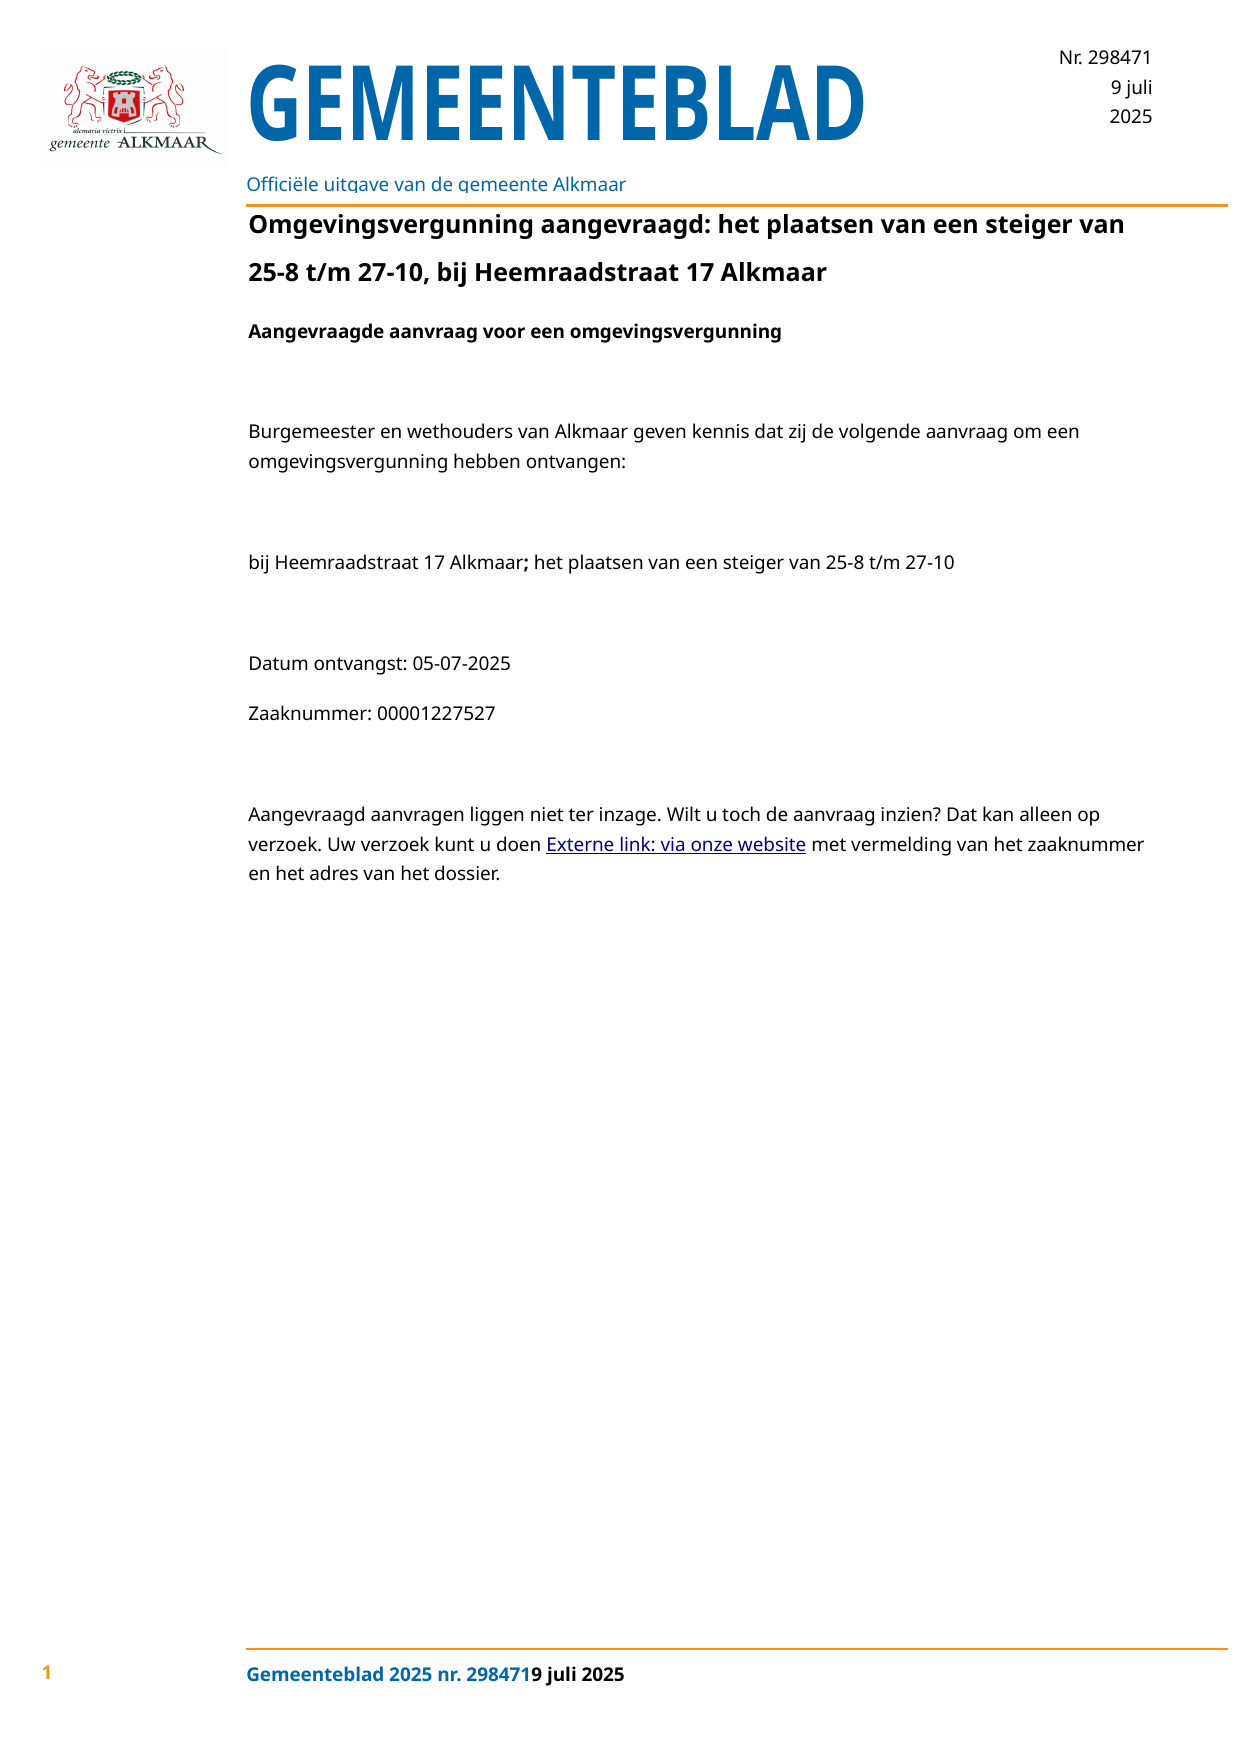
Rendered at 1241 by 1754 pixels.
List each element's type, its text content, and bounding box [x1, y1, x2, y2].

text Zaaknummer: 00001227527 [248, 700, 1152, 726]
text Aangevraagd aanvragen liggen niet ter inzage. Wilt u toch de aanvraag inzien? Dat kan alleen op verzoek. Uw verzoek kunt u doen Externe link: via onze website met vermelding van het zaaknummer en het adres van het dossier. [248, 801, 1152, 886]
picture [41, 47, 231, 172]
text Datum ontvangst: 05-07-2025 [248, 650, 1152, 676]
text Omgevingsvergunning aangevraagd: het plaatsen van een steiger van 25-8 t/m 27-10, bij Heemraadstraat 17 Alkmaar [248, 207, 1152, 288]
text Burgemeester en wethouders van Alkmaar geven kennis dat zij de volgende aanvraag om een omgevingsvergunning hebben ontvangen: [248, 419, 1152, 474]
text Aangevraagde aanvraag voor een omgevingsvergunning [248, 318, 1152, 344]
text bij Heemraadstraat 17 Alkmaar; het plaatsen van een steiger van 25-8 t/m 27-10 [248, 549, 1152, 575]
